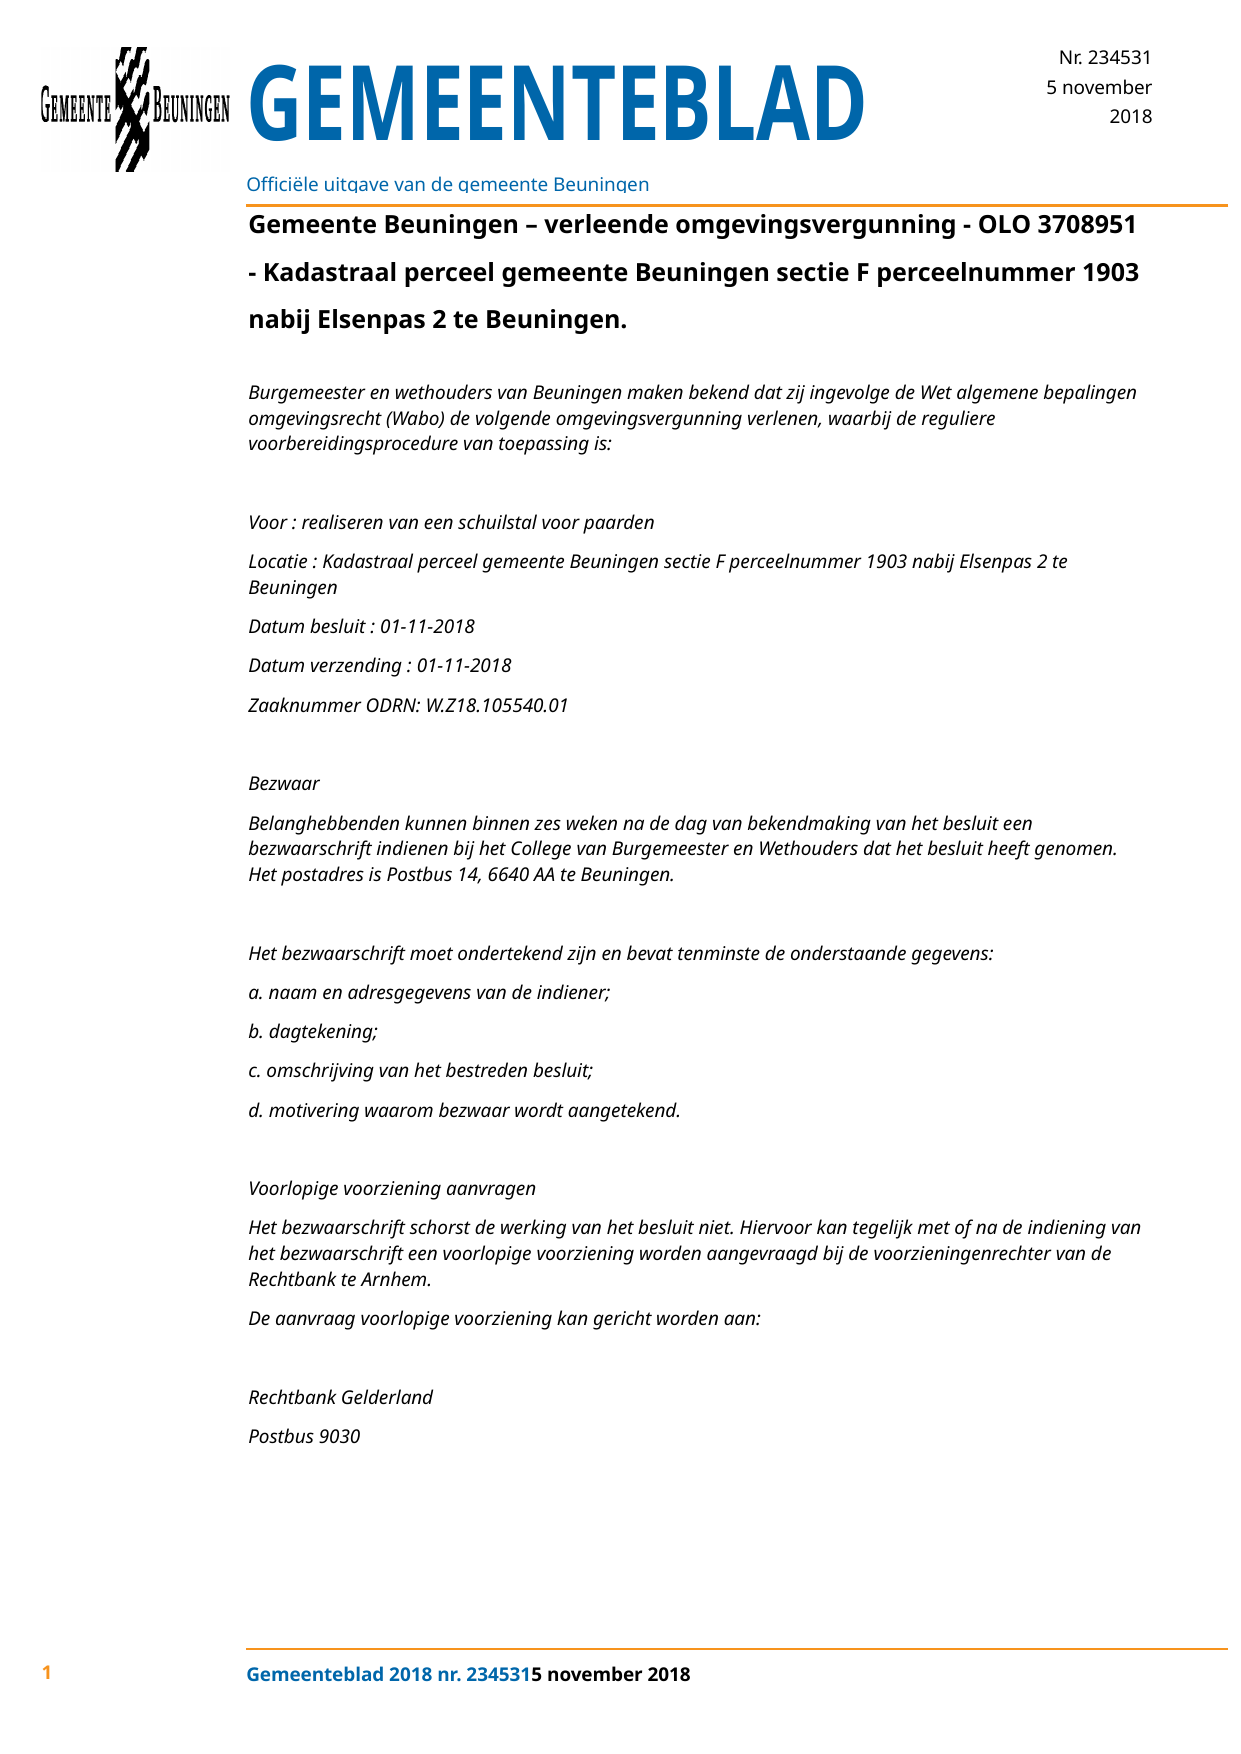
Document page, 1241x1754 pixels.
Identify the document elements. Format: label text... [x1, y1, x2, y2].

text Locatie : Kadastraal perceel gemeente Beuningen sectie F perceelnummer 1903 nabij Elsenpas 2 te Beuningen [248, 548, 1152, 600]
text Postbus 9030 [248, 1423, 1152, 1449]
text Datum besluit : 01-11-2018 [248, 613, 1152, 639]
text Het bezwaarschrift schorst de werking van het besluit niet. Hiervoor kan tegelijk met of na de indiening van het bezwaarschrift een voorlopige voorziening worden aangevraagd bij de voorzieningenrechter van de Rechtbank te Arnhem. [248, 1214, 1152, 1292]
text b. dagtekening; [248, 1018, 1152, 1044]
text c. omschrijving van het bestreden besluit; [248, 1057, 1152, 1083]
text Datum verzending : 01-11-2018 [248, 653, 1152, 678]
text a. naam en adresgegevens van de indiener; [248, 979, 1152, 1005]
text Het bezwaarschrift moet ondertekend zijn en bevat tenminste de onderstaande gegevens: [248, 940, 1152, 965]
text Voor : realiseren van een schuilstal voor paarden [248, 509, 1152, 535]
text Burgemeester en wethouders van Beuningen maken bekend dat zij ingevolge de Wet algemene bepalingen omgevingsrecht (Wabo) de volgende omgevingsvergunning verlenen, waarbij de reguliere voorbereidingsprocedure van toepassing is: [248, 379, 1152, 456]
text d. motivering waarom bezwaar wordt aangetekend. [248, 1097, 1152, 1122]
text De aanvraag voorlopige voorziening kan gericht worden aan: [248, 1305, 1152, 1331]
text Gemeente Beuningen – verleende omgevingsvergunning - OLO 3708951 - Kadastraal perceel gemeente Beuningen sectie F perceelnummer 1903 nabij Elsenpas 2 te Beuningen. [248, 207, 1152, 336]
picture [41, 47, 231, 172]
text Voorlopige voorziening aanvragen [248, 1175, 1152, 1201]
text Zaaknummer ODRN: W.Z18.105540.01 [248, 692, 1152, 718]
text Rechtbank Gelderland [248, 1384, 1152, 1409]
text Bezwaar [248, 770, 1152, 796]
text Belanghebbenden kunnen binnen zes weken na de dag van bekendmaking van het besluit een bezwaarschrift indienen bij het College van Burgemeester en Wethouders dat het besluit heeft genomen. Het postadres is Postbus 14, 6640 AA te Beuningen. [248, 810, 1152, 887]
